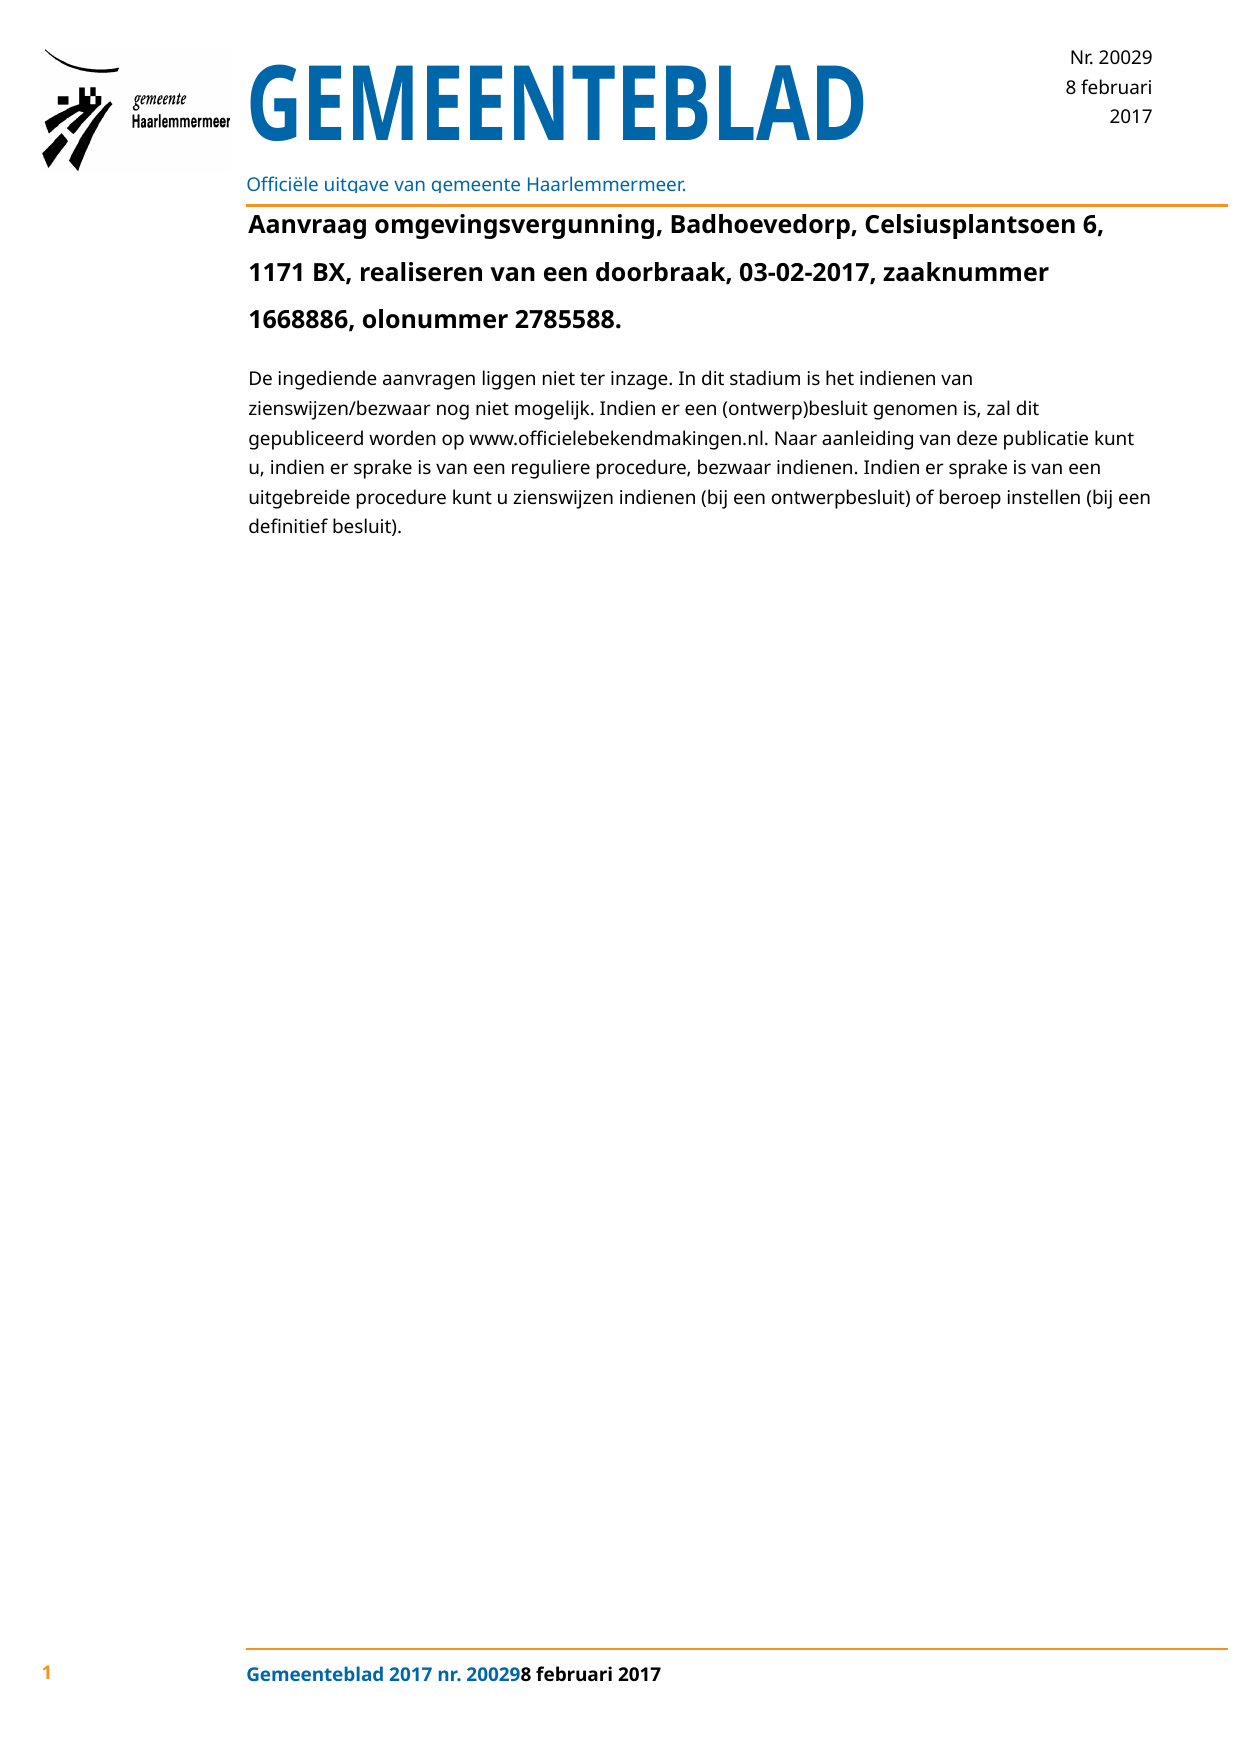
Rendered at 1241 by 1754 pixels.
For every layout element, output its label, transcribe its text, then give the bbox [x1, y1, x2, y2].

picture [41, 47, 231, 172]
text Aanvraag omgevingsvergunning, Badhoevedorp, Celsiusplantsoen 6, 1171 BX, realiseren van een doorbraak, 03-02-2017, zaaknummer 1668886, olonummer 2785588. [248, 207, 1152, 336]
text De ingediende aanvragen liggen niet ter inzage. In dit stadium is het indienen van zienswijzen/bezwaar nog niet mogelijk. Indien er een (ontwerp)besluit genomen is, zal dit gepubliceerd worden op www.officielebekendmakingen.nl. Naar aanleiding van deze publicatie kunt u, indien er sprake is van een reguliere procedure, bezwaar indienen. Indien er sprake is van een uitgebreide procedure kunt u zienswijzen indienen (bij een ontwerpbesluit) of beroep instellen (bij een definitief besluit). [248, 366, 1152, 539]
